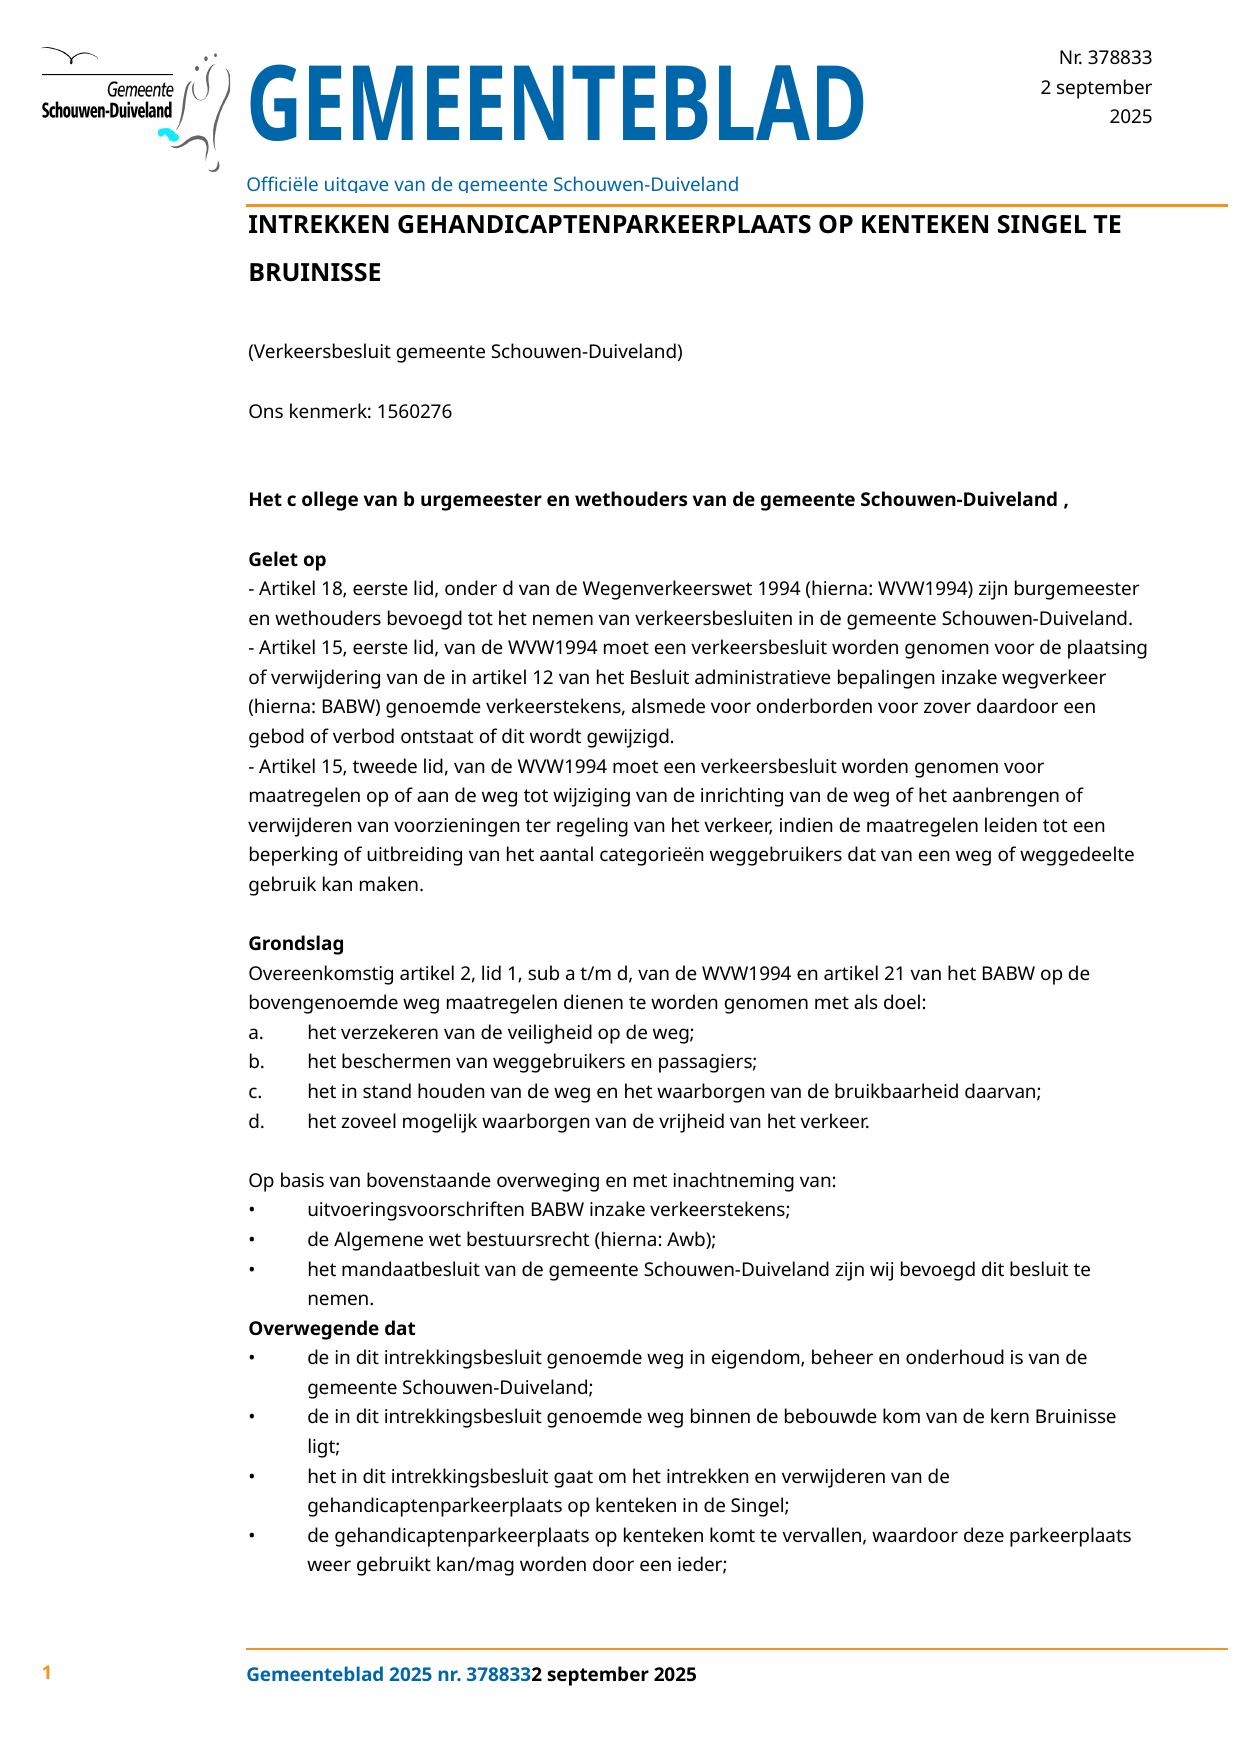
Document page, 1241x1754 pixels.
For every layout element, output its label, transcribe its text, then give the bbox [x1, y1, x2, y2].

list de in dit intrekkingsbesluit genoemde weg in eigendom, beheer en onderhoud is van de gemeente Schouwen-Duiveland; [248, 1344, 1152, 1400]
text Grondslag [248, 930, 1152, 956]
list het in stand houden van de weg en het waarborgen van de bruikbaarheid daarvan; [248, 1078, 1152, 1104]
text Gelet op [248, 546, 1152, 571]
text - Artikel 15, tweede lid, van de WVW1994 moet een verkeersbesluit worden genomen voor maatregelen op of aan de weg tot wijziging van de inrichting van de weg of het aanbrengen of verwijderen van voorzieningen ter regeling van het verkeer, indien de maatregelen leiden tot een beperking of uitbreiding van het aantal categorieën weggebruikers dat van een weg of weggedeelte gebruik kan maken. [248, 753, 1152, 897]
text Overeenkomstig artikel 2, lid 1, sub a t/m d, van de WVW1994 en artikel 21 van het BABW op de bovengenoemde weg maatregelen dienen te worden genomen met als doel: [248, 960, 1152, 1015]
text - Artikel 18, eerste lid, onder d van de Wegenverkeerswet 1994 (hierna: WVW1994) zijn burgemeester en wethouders bevoegd tot het nemen van verkeersbesluiten in de gemeente Schouwen-Duiveland. [248, 575, 1152, 631]
text Ons kenmerk: 1560276 [248, 398, 1152, 423]
text (Verkeersbesluit gemeente Schouwen-Duiveland) [248, 339, 1152, 364]
list het beschermen van weggebruikers en passagiers; [248, 1049, 1152, 1074]
list het zoveel mogelijk waarborgen van de vrijheid van het verkeer. [248, 1108, 1152, 1133]
text INTREKKEN GEHANDICAPTENPARKEERPLAATS OP KENTEKEN SINGEL TE BRUINISSE [248, 207, 1152, 288]
text Overwegende dat [248, 1315, 1152, 1341]
list het verzekeren van de veiligheid op de weg; [248, 1019, 1152, 1045]
list het in dit intrekkingsbesluit gaat om het intrekken en verwijderen van de gehandicaptenparkeerplaats op kenteken in de Singel; [248, 1463, 1152, 1518]
picture [41, 47, 231, 172]
text - Artikel 15, eerste lid, van de WVW1994 moet een verkeersbesluit worden genomen voor de plaatsing of verwijdering van de in artikel 12 van het Besluit administratieve bepalingen inzake wegverkeer (hierna: BABW) genoemde verkeerstekens, alsmede voor onderborden voor zover daardoor een gebod of verbod ontstaat of dit wordt gewijzigd. [248, 634, 1152, 749]
list uitvoeringsvoorschriften BABW inzake verkeerstekens; [248, 1197, 1152, 1222]
text Op basis van bovenstaande overweging en met inachtneming van: [248, 1167, 1152, 1193]
list de gehandicaptenparkeerplaats op kenteken komt te vervallen, waardoor deze parkeerplaats weer gebruikt kan/mag worden door een ieder; [248, 1522, 1152, 1577]
list de Algemene wet bestuursrecht (hierna: Awb); [248, 1226, 1152, 1252]
text Het c ollege van b urgemeester en wethouders van de gemeente Schouwen-Duiveland , [248, 487, 1152, 512]
list de in dit intrekkingsbesluit genoemde weg binnen de bebouwde kom van de kern Bruinisse ligt; [248, 1404, 1152, 1459]
list het mandaatbesluit van de gemeente Schouwen-Duiveland zijn wij bevoegd dit besluit te nemen. [248, 1256, 1152, 1311]
